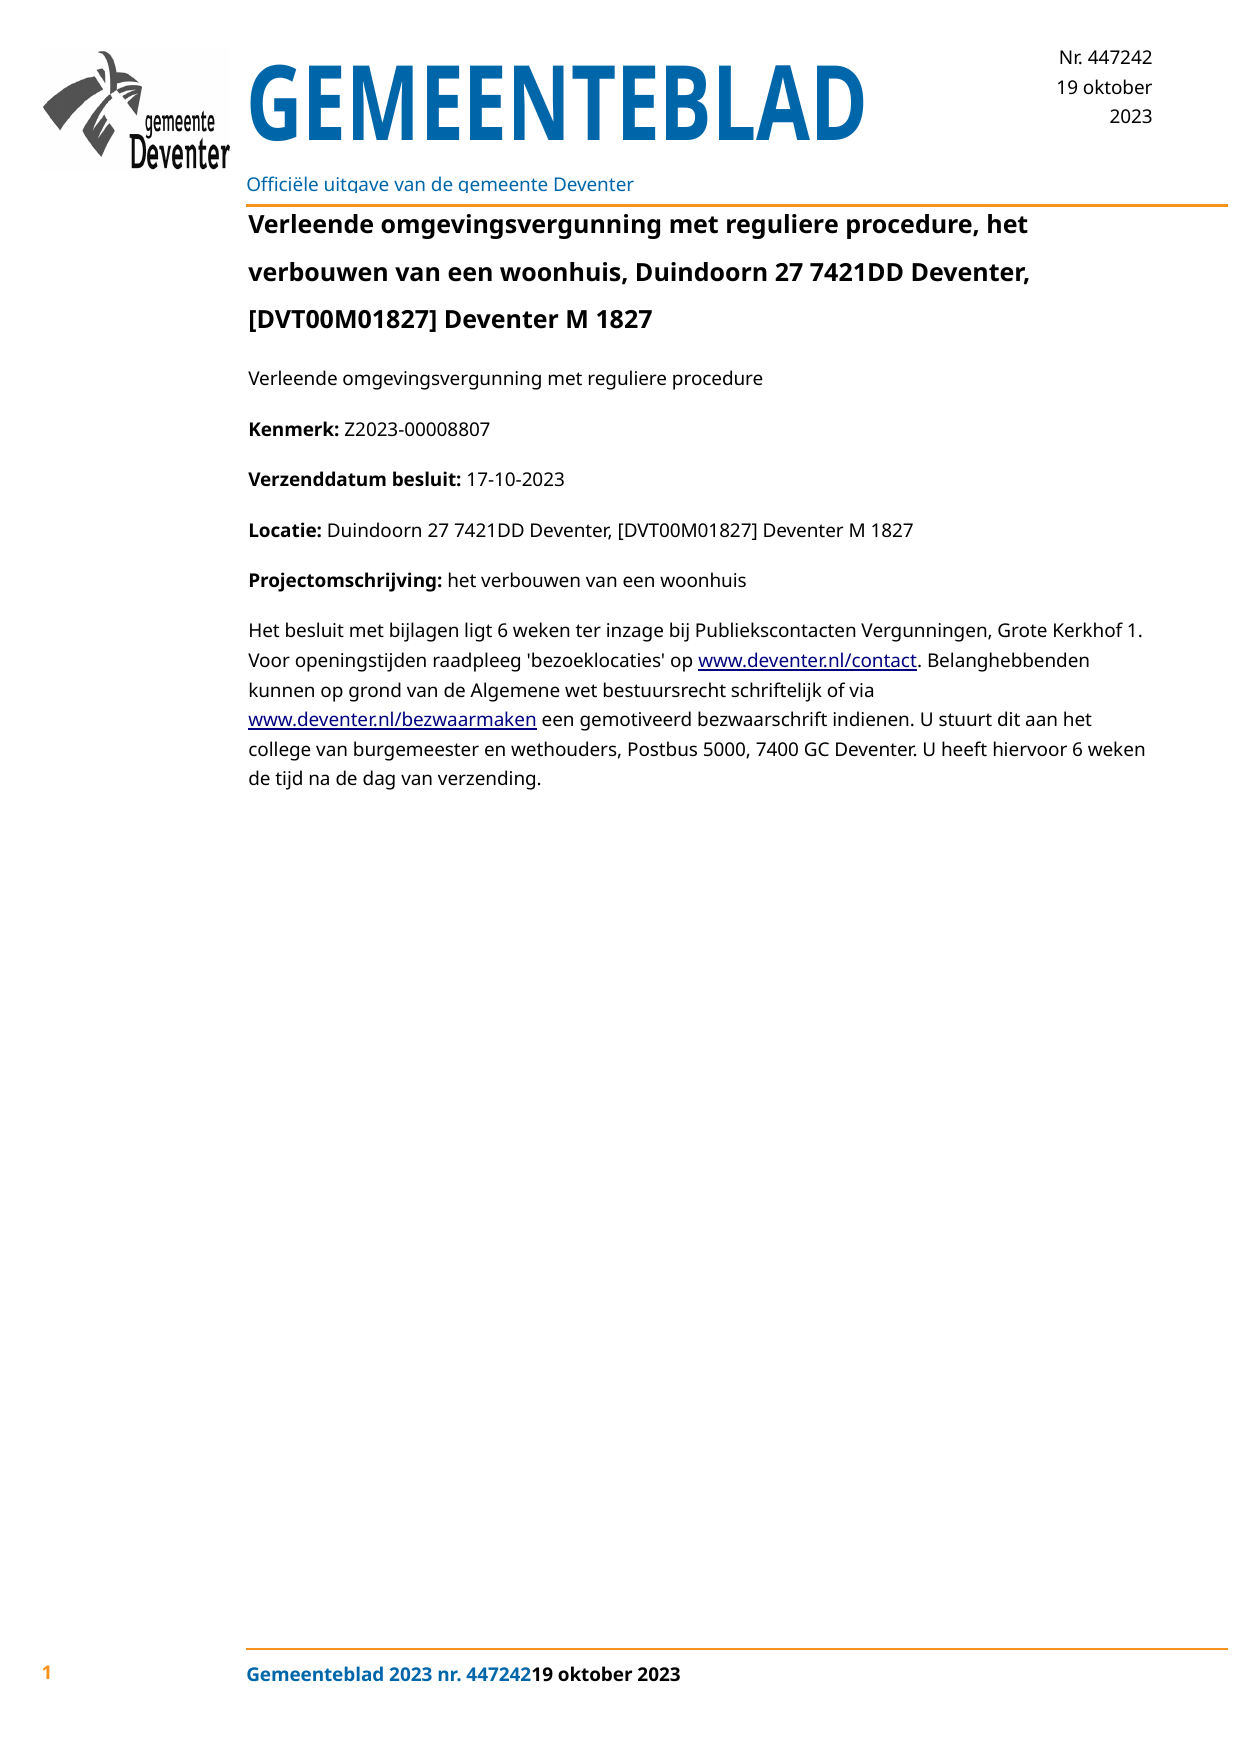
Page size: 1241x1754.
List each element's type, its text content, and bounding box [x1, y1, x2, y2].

text Kenmerk: Z2023-00008807 [248, 416, 1152, 442]
text Locatie: Duindoorn 27 7421DD Deventer, [DVT00M01827] Deventer M 1827 [248, 517, 1152, 542]
text Verzenddatum besluit: 17-10-2023 [248, 466, 1152, 492]
text Verleende omgevingsvergunning met reguliere procedure, het verbouwen van een woonhuis, Duindoorn 27 7421DD Deventer, [DVT00M01827] Deventer M 1827 [248, 207, 1152, 336]
text Het besluit met bijlagen ligt 6 weken ter inzage bij Publiekscontacten Vergunningen, Grote Kerkhof 1. Voor openingstijden raadpleeg 'bezoeklocaties' op www.deventer.nl/contact. Belanghebbenden kunnen op grond van de Algemene wet bestuursrecht schriftelijk of via www.deventer.nl/bezwaarmaken een gemotiveerd bezwaarschrift indienen. U stuurt dit aan het college van burgemeester en wethouders, Postbus 5000, 7400 GC Deventer. U heeft hiervoor 6 weken de tijd na de dag van verzending. [248, 618, 1152, 791]
text Projectomschrijving: het verbouwen van een woonhuis [248, 567, 1152, 593]
text Verleende omgevingsvergunning met reguliere procedure [248, 366, 1152, 391]
picture [41, 47, 231, 172]
